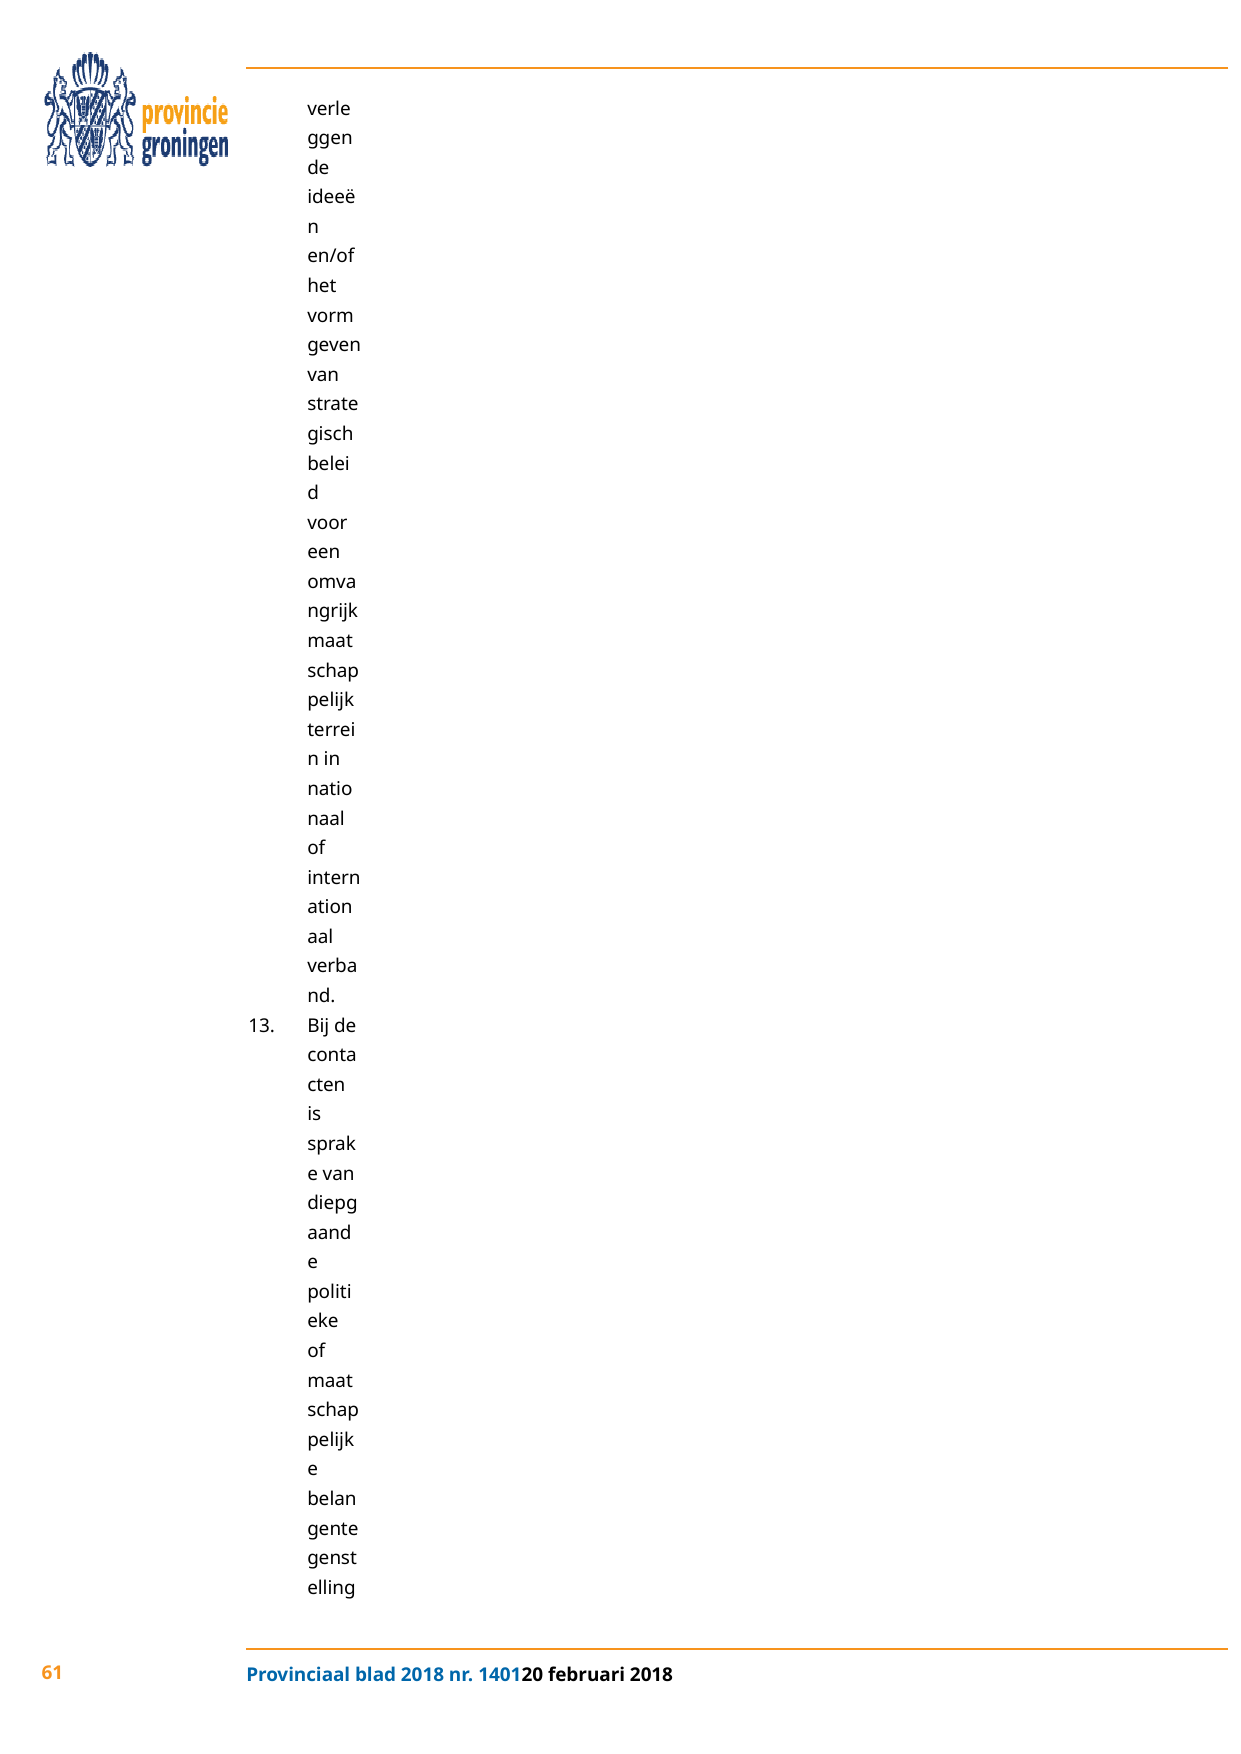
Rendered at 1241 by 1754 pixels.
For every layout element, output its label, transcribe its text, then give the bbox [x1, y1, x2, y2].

table_cell [700, 95, 813, 1600]
table_cell [474, 95, 587, 1600]
picture [41, 47, 231, 172]
table_cell [813, 95, 926, 1600]
table_cell [1039, 95, 1152, 1600]
table_cell verleggende ideeën en/of het vormgeven van strategisch beleid voor een omvangrijk maatschappelijk terrein in nationaal of internationaal verband. Bij de contacten is sprake van diepgaande politieke of maatschappelijke belangentegenstelling [248, 95, 361, 1600]
table_cell [926, 95, 1038, 1600]
table_cell [361, 95, 474, 1600]
table_cell [587, 95, 700, 1600]
